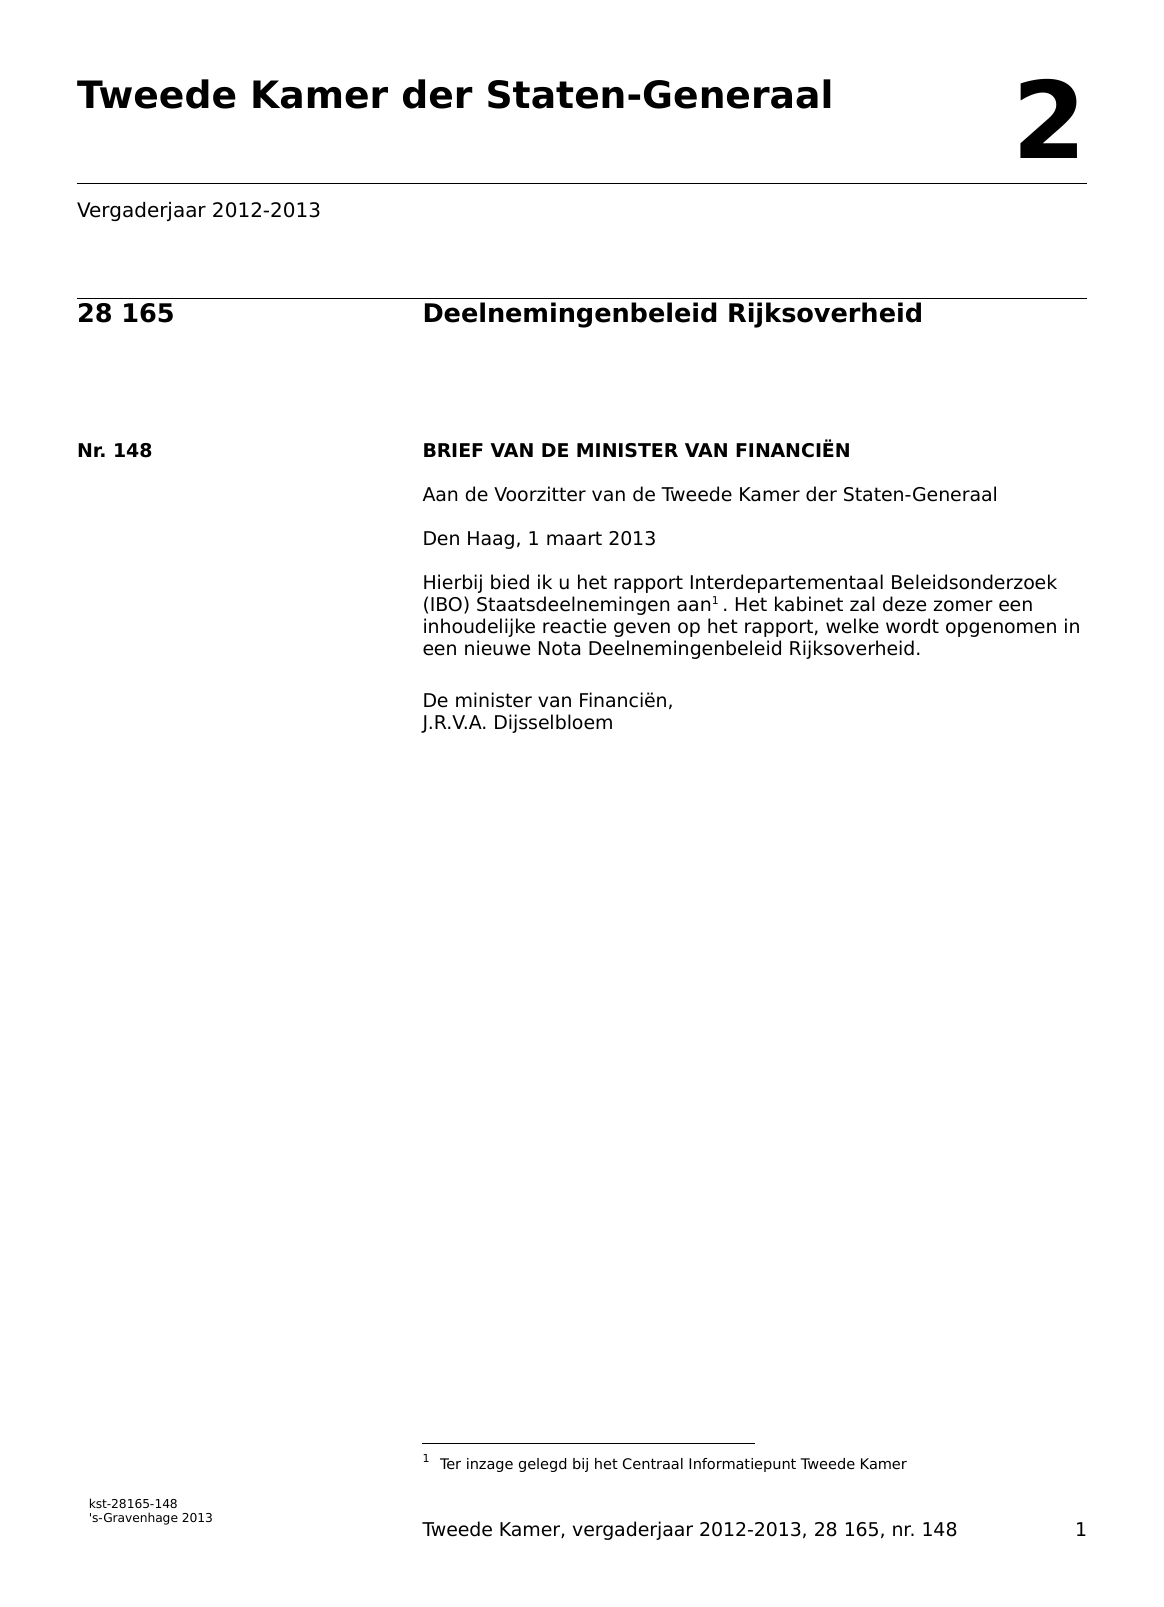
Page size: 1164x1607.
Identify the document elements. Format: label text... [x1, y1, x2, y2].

text Aan de Voorzitter van de Tweede Kamer der Staten-Generaal [422, 484, 1087, 506]
text Hierbij bied ik u het rapport Interdepartementaal Beleidsonderzoek (IBO) Staatsdeelnemingen aan. Het kabinet zal deze zomer een inhoudelijke reactie geven op het rapport, welke wordt opgenomen in een nieuwe Nota Deelnemingenbeleid Rijksoverheid. [422, 572, 1087, 660]
table_header Tweede Kamer der Staten-Generaal [77, 59, 886, 183]
text De minister van Financiën, J.R.V.A. Dijsselbloem [422, 690, 1087, 734]
text Den Haag, 1 maart 2013 [422, 528, 1087, 550]
subtitle 28 165 Deelnemingenbeleid Rijksoverheid [77, 299, 1087, 329]
table_cell Vergaderjaar 2012-2013 [77, 184, 1087, 298]
text 's-Gravenhage 2013 [88, 1511, 323, 1525]
subtitle Nr. 148 BRIEF VAN DE MINISTER VAN FINANCIËN [77, 440, 1087, 462]
text Ter inzage gelegd bij het Centraal Informatiepunt Tweede Kamer [422, 1452, 1087, 1474]
text kst-28165-148 [88, 1497, 323, 1511]
table_header 2 [886, 59, 1087, 183]
